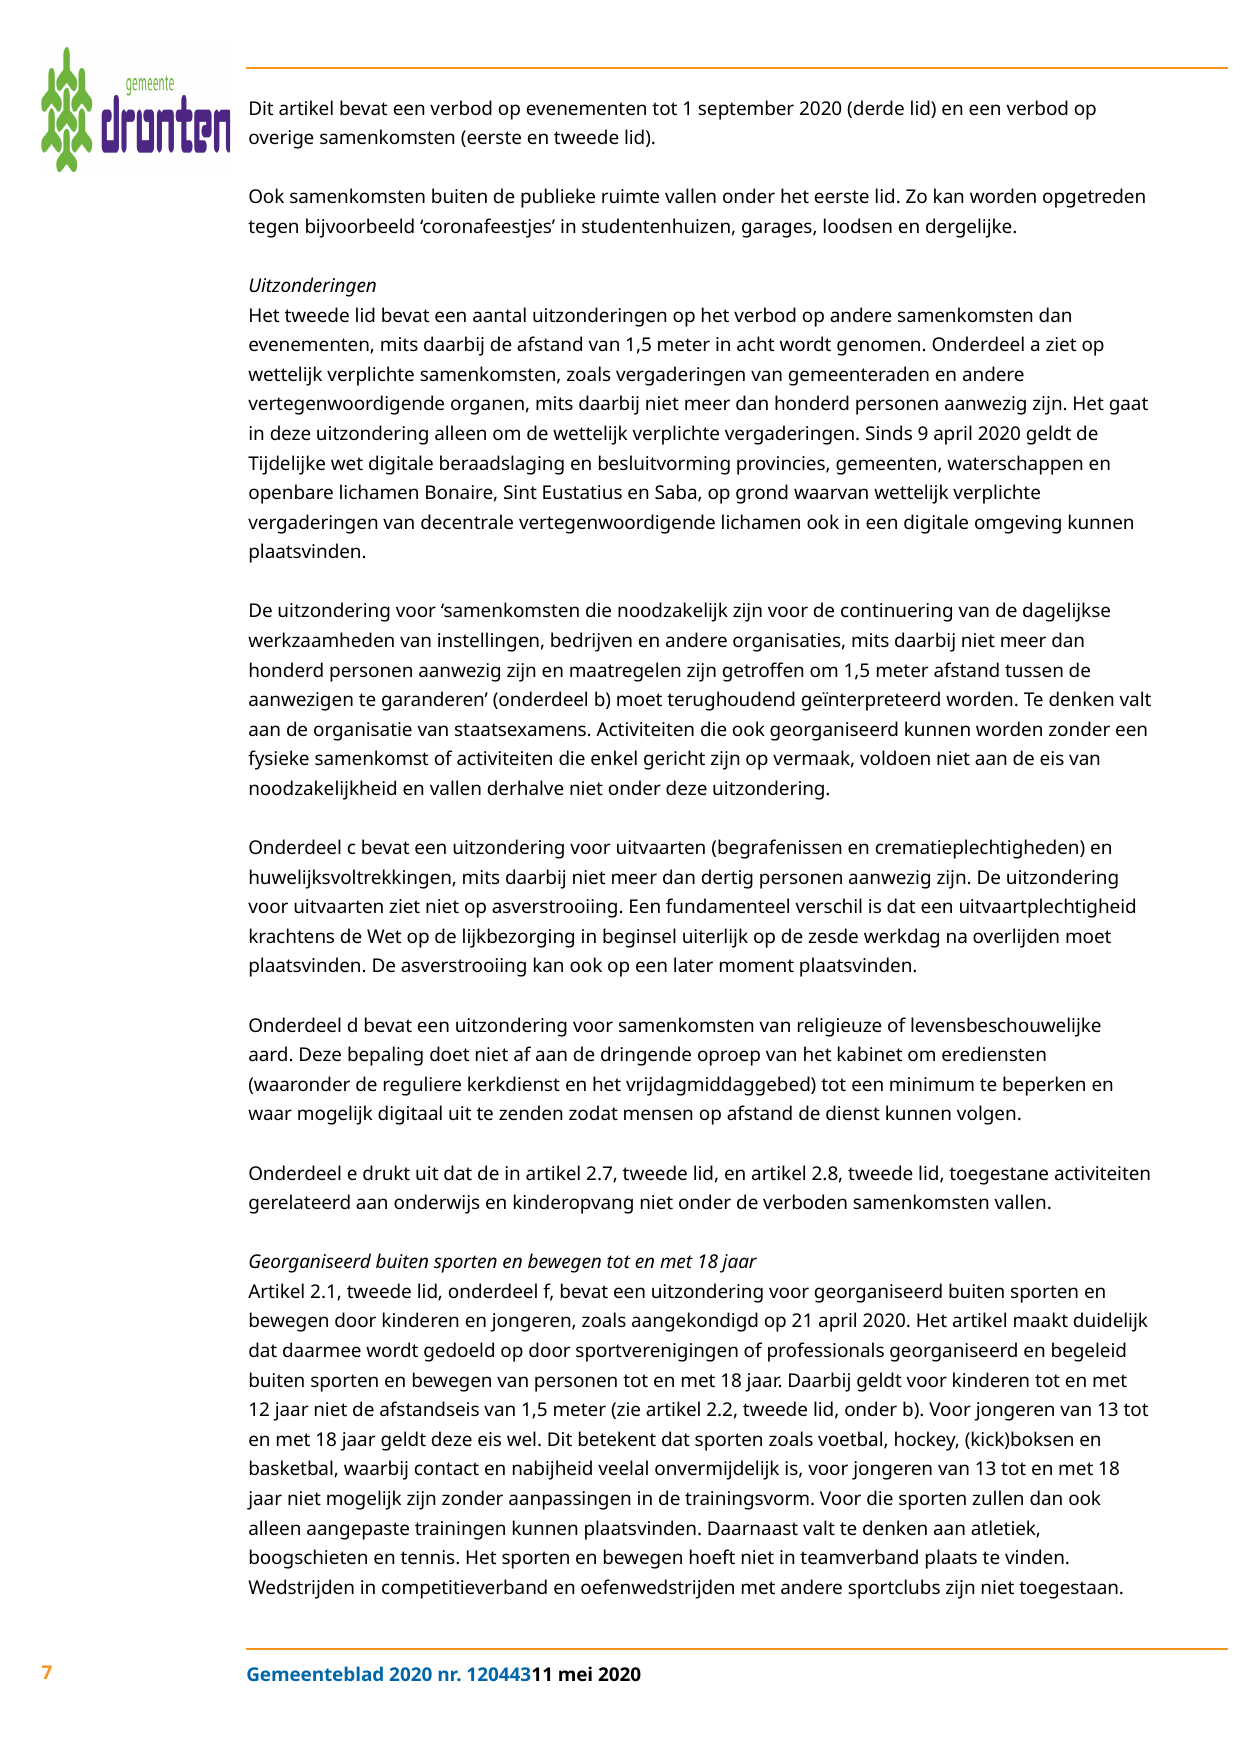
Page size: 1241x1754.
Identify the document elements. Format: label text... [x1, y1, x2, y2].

text Onderdeel c bevat een uitzondering voor uitvaarten (begrafenissen en crematieplechtigheden) en huwelijksvoltrekkingen, mits daarbij niet meer dan dertig personen aanwezig zijn. De uitzondering voor uitvaarten ziet niet op asverstrooiing. Een fundamenteel verschil is dat een uitvaartplechtigheid krachtens de Wet op de lijkbezorging in beginsel uiterlijk op de zesde werkdag na overlijden moet plaatsvinden. De asverstrooiing kan ook op een later moment plaatsvinden. [248, 834, 1152, 978]
text Uitzonderingen [248, 272, 1152, 298]
text Dit artikel bevat een verbod op evenementen tot 1 september 2020 (derde lid) en een verbod op overige samenkomsten (eerste en tweede lid). [248, 95, 1152, 150]
text Ook samenkomsten buiten de publieke ruimte vallen onder het eerste lid. Zo kan worden opgetreden tegen bijvoorbeeld ‘coronafeestjes’ in studentenhuizen, garages, loodsen en dergelijke. [248, 183, 1152, 239]
text Georganiseerd buiten sporten en bewegen tot en met 18 jaar [248, 1248, 1152, 1274]
text De uitzondering voor ‘samenkomsten die noodzakelijk zijn voor de continuering van de dagelijkse werkzaamheden van instellingen, bedrijven en andere organisaties, mits daarbij niet meer dan honderd personen aanwezig zijn en maatregelen zijn getroffen om 1,5 meter afstand tussen de aanwezigen te garanderen’ (onderdeel b) moet terughoudend geïnterpreteerd worden. Te denken valt aan de organisatie van staatsexamens. Activiteiten die ook georganiseerd kunnen worden zonder een fysieke samenkomst of activiteiten die enkel gericht zijn op vermaak, voldoen niet aan de eis van noodzakelijkheid en vallen derhalve niet onder deze uitzondering. [248, 598, 1152, 801]
text Artikel 2.1, tweede lid, onderdeel f, bevat een uitzondering voor georganiseerd buiten sporten en bewegen door kinderen en jongeren, zoals aangekondigd op 21 april 2020. Het artikel maakt duidelijk dat daarmee wordt gedoeld op door sportverenigingen of professionals georganiseerd en begeleid buiten sporten en bewegen van personen tot en met 18 jaar. Daarbij geldt voor kinderen tot en met 12 jaar niet de afstandseis van 1,5 meter (zie artikel 2.2, tweede lid, onder b). Voor jongeren van 13 tot en met 18 jaar geldt deze eis wel. Dit betekent dat sporten zoals voetbal, hockey, (kick)boksen en basketbal, waarbij contact en nabijheid veelal onvermijdelijk is, voor jongeren van 13 tot en met 18 jaar niet mogelijk zijn zonder aanpassingen in de trainingsvorm. Voor die sporten zullen dan ook alleen aangepaste trainingen kunnen plaatsvinden. Daarnaast valt te denken aan atletiek, boogschieten en tennis. Het sporten en bewegen hoeft niet in teamverband plaats te vinden. Wedstrijden in competitieverband en oefenwedstrijden met andere sportclubs zijn niet toegestaan. [248, 1278, 1152, 1600]
text Onderdeel e drukt uit dat de in artikel 2.7, tweede lid, en artikel 2.8, tweede lid, toegestane activiteiten gerelateerd aan onderwijs en kinderopvang niet onder de verboden samenkomsten vallen. [248, 1160, 1152, 1215]
picture [41, 47, 231, 172]
text Het tweede lid bevat een aantal uitzonderingen op het verbod op andere samenkomsten dan evenementen, mits daarbij de afstand van 1,5 meter in acht wordt genomen. Onderdeel a ziet op wettelijk verplichte samenkomsten, zoals vergaderingen van gemeenteraden en andere vertegenwoordigende organen, mits daarbij niet meer dan honderd personen aanwezig zijn. Het gaat in deze uitzondering alleen om de wettelijk verplichte vergaderingen. Sinds 9 april 2020 geldt de Tijdelijke wet digitale beraadslaging en besluitvorming provincies, gemeenten, waterschappen en openbare lichamen Bonaire, Sint Eustatius en Saba, op grond waarvan wettelijk verplichte vergaderingen van decentrale vertegenwoordigende lichamen ook in een digitale omgeving kunnen plaatsvinden. [248, 302, 1152, 564]
text Onderdeel d bevat een uitzondering voor samenkomsten van religieuze of levensbeschouwelijke aard. Deze bepaling doet niet af aan de dringende oproep van het kabinet om erediensten (waaronder de reguliere kerkdienst en het vrijdagmiddaggebed) tot een minimum te beperken en waar mogelijk digitaal uit te zenden zodat mensen op afstand de dienst kunnen volgen. [248, 1012, 1152, 1126]
